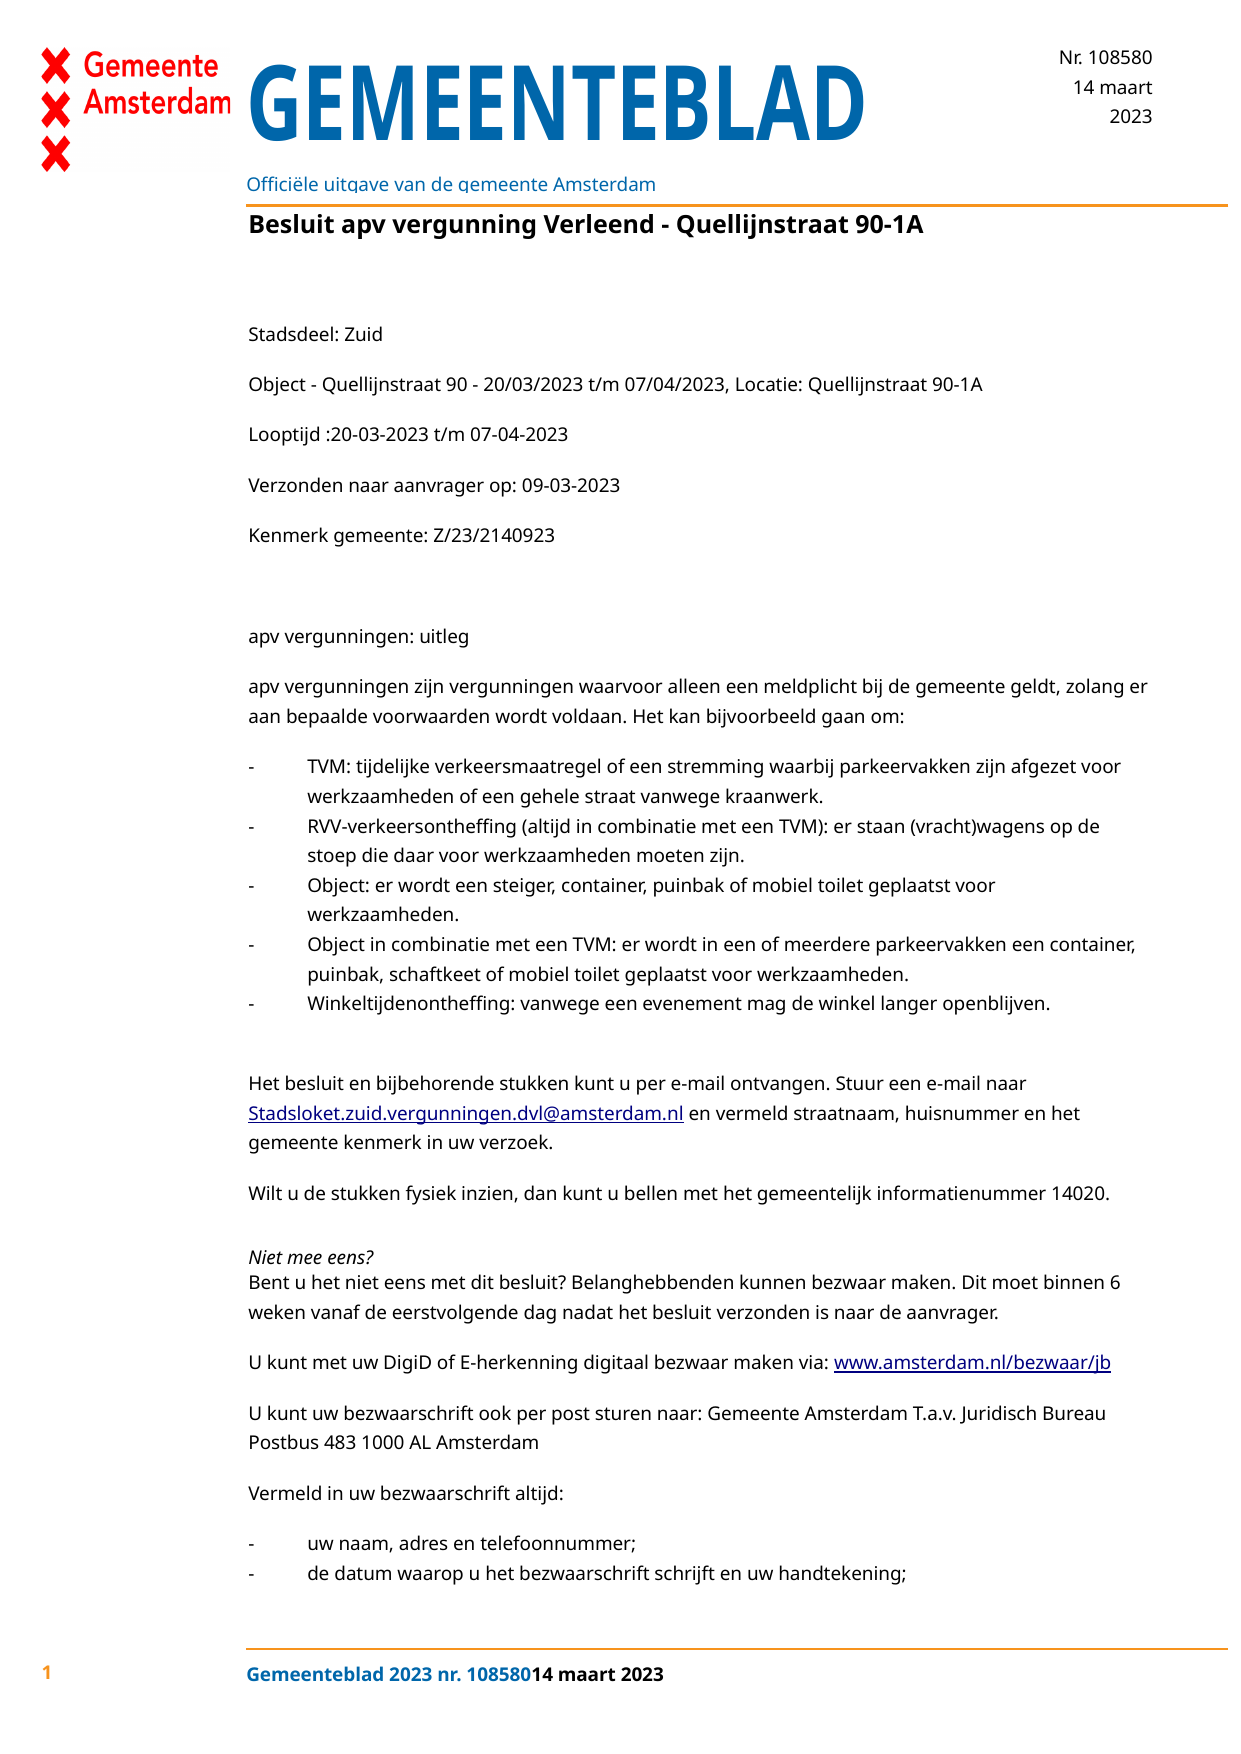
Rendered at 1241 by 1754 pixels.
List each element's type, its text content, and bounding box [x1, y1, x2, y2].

text Het besluit en bijbehorende stukken kunt u per e-mail ontvangen. Stuur een e-mail naar Stadsloket.zuid.vergunningen.dvl@amsterdam.nl en vermeld straatnaam, huisnummer en het gemeente kenmerk in uw verzoek. [248, 1070, 1152, 1155]
text Niet mee eens? [248, 1244, 1152, 1269]
list Object: er wordt een steiger, container, puinbak of mobiel toilet geplaatst voor werkzaamheden. [248, 872, 1152, 927]
list Winkeltijdenontheffing: vanwege een evenement mag de winkel langer openblijven. [248, 990, 1152, 1016]
picture [41, 47, 231, 172]
list uw naam, adres en telefoonnummer; [248, 1530, 1152, 1556]
text Kenmerk gemeente: Z/23/2140923 [248, 522, 1152, 548]
list Object in combinatie met een TVM: er wordt in een of meerdere parkeervakken een container, puinbak, schaftkeet of mobiel toilet geplaatst voor werkzaamheden. [248, 931, 1152, 986]
text apv vergunningen zijn vergunningen waarvoor alleen een meldplicht bij de gemeente geldt, zolang er aan bepaalde voorwaarden wordt voldaan. Het kan bijvoorbeeld gaan om: [248, 674, 1152, 729]
text Looptijd :20-03-2023 t/m 07-04-2023 [248, 422, 1152, 447]
text Bent u het niet eens met dit besluit? Belanghebbenden kunnen bezwaar maken. Dit moet binnen 6 weken vanaf de eerstvolgende dag nadat het besluit verzonden is naar de aanvrager. [248, 1269, 1152, 1325]
text apv vergunningen: uitleg [248, 623, 1152, 649]
text Wilt u de stukken fysiek inzien, dan kunt u bellen met het gemeentelijk informatienummer 14020. [248, 1180, 1152, 1206]
list de datum waarop u het bezwaarschrift schrijft en uw handtekening; [248, 1560, 1152, 1586]
text Besluit apv vergunning Verleend - Quellijnstraat 90-1A [248, 207, 1152, 241]
text Vermeld in uw bezwaarschrift altijd: [248, 1480, 1152, 1506]
list RVV-verkeersontheffing (altijd in combinatie met een TVM): er staan (vracht)wagens op de stoep die daar voor werkzaamheden moeten zijn. [248, 813, 1152, 868]
text Verzonden naar aanvrager op: 09-03-2023 [248, 472, 1152, 498]
text Object - Quellijnstraat 90 - 20/03/2023 t/m 07/04/2023, Locatie: Quellijnstraat 90-1A [248, 371, 1152, 397]
list TVM: tijdelijke verkeersmaatregel of een stremming waarbij parkeervakken zijn afgezet voor werkzaamheden of een gehele straat vanwege kraanwerk. [248, 754, 1152, 809]
text Stadsdeel: Zuid [248, 321, 1152, 346]
text U kunt met uw DigiD of E-herkenning digitaal bezwaar maken via: www.amsterdam.nl/bezwaar/jb [248, 1349, 1152, 1375]
text U kunt uw bezwaarschrift ook per post sturen naar: Gemeente Amsterdam T.a.v. Juridisch Bureau Postbus 483 1000 AL Amsterdam [248, 1400, 1152, 1455]
